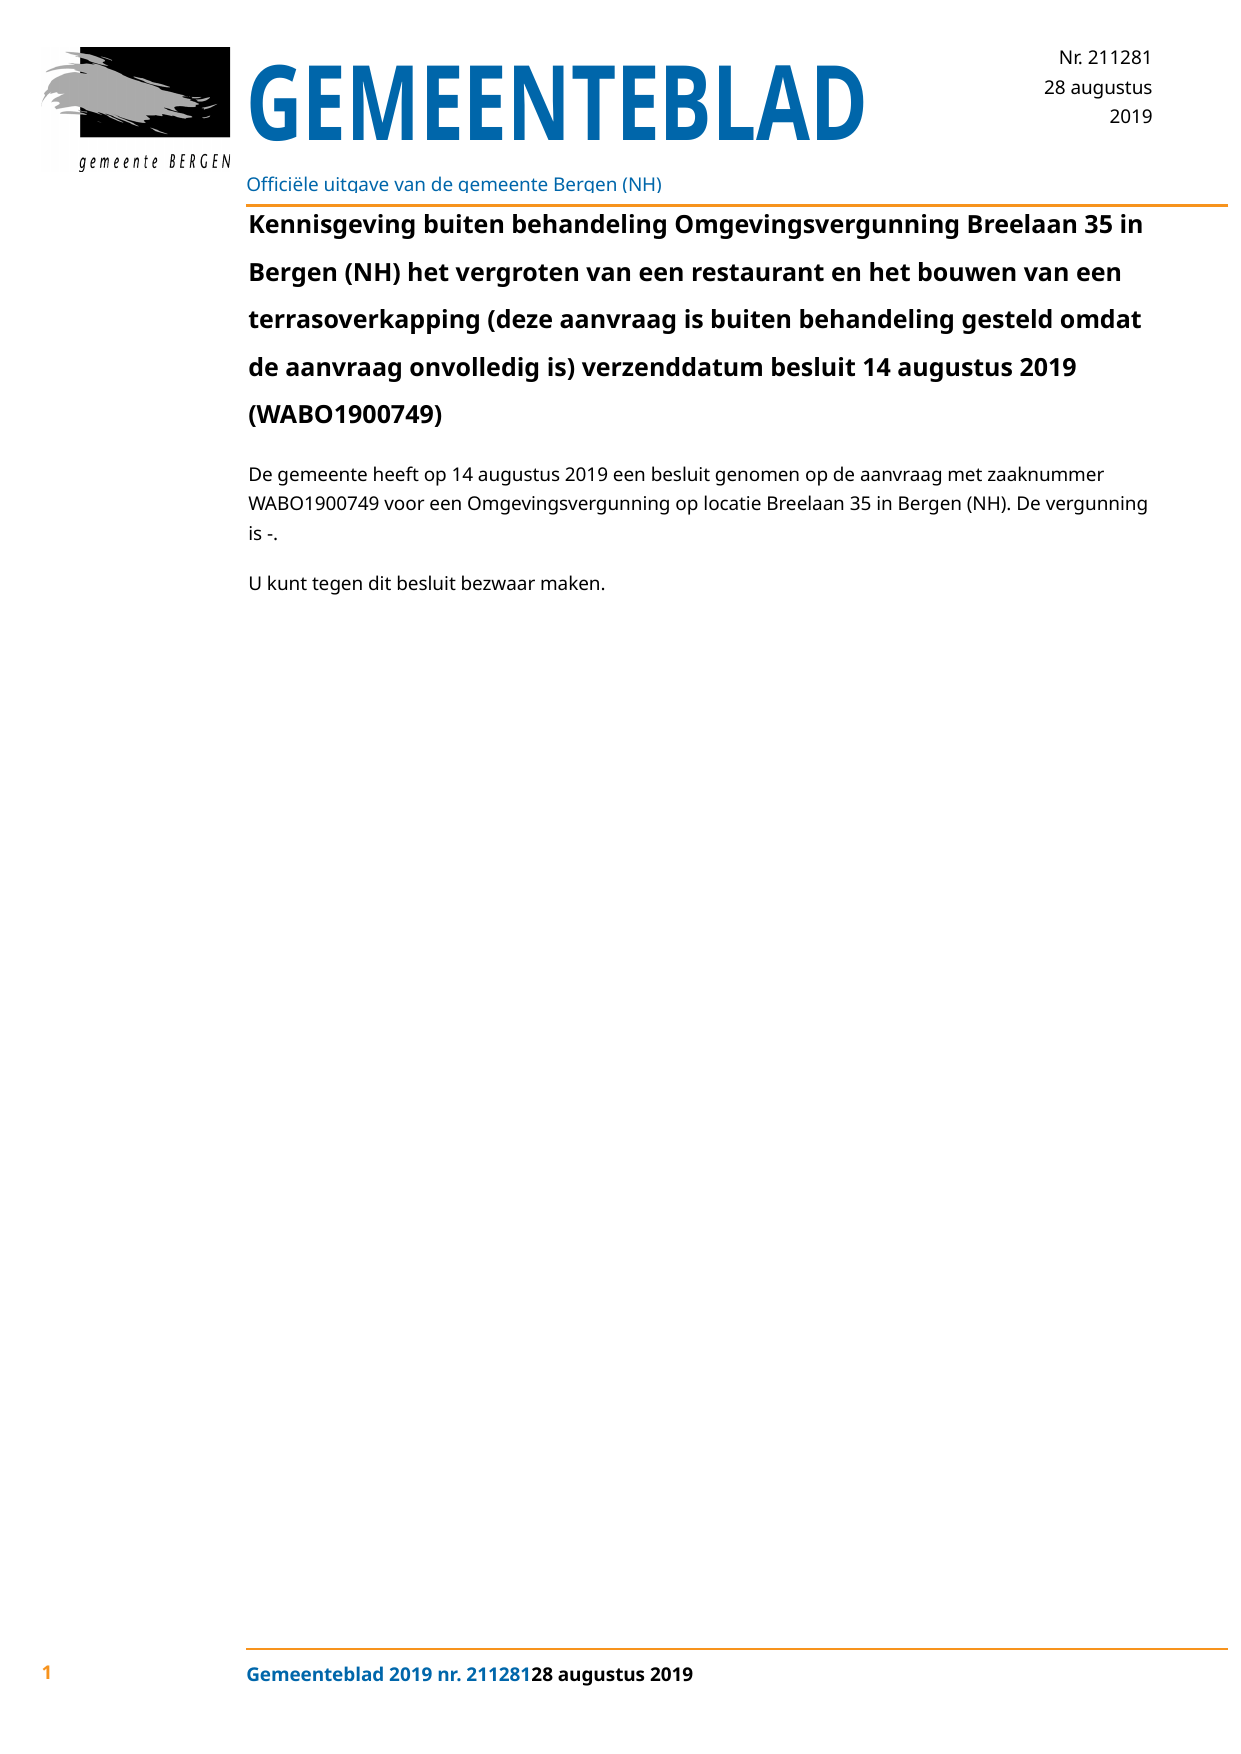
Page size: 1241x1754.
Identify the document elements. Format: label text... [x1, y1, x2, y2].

text U kunt tegen dit besluit bezwaar maken. [248, 570, 1152, 596]
text Kennisgeving buiten behandeling Omgevingsvergunning Breelaan 35 in Bergen (NH) het vergroten van een restaurant en het bouwen van een terrasoverkapping (deze aanvraag is buiten behandeling gesteld omdat de aanvraag onvolledig is) verzenddatum besluit 14 augustus 2019 (WABO1900749) [248, 207, 1152, 431]
text De gemeente heeft op 14 augustus 2019 een besluit genomen op de aanvraag met zaaknummer WABO1900749 voor een Omgevingsvergunning op locatie Breelaan 35 in Bergen (NH). De vergunning is -. [248, 461, 1152, 546]
picture [41, 47, 231, 172]
